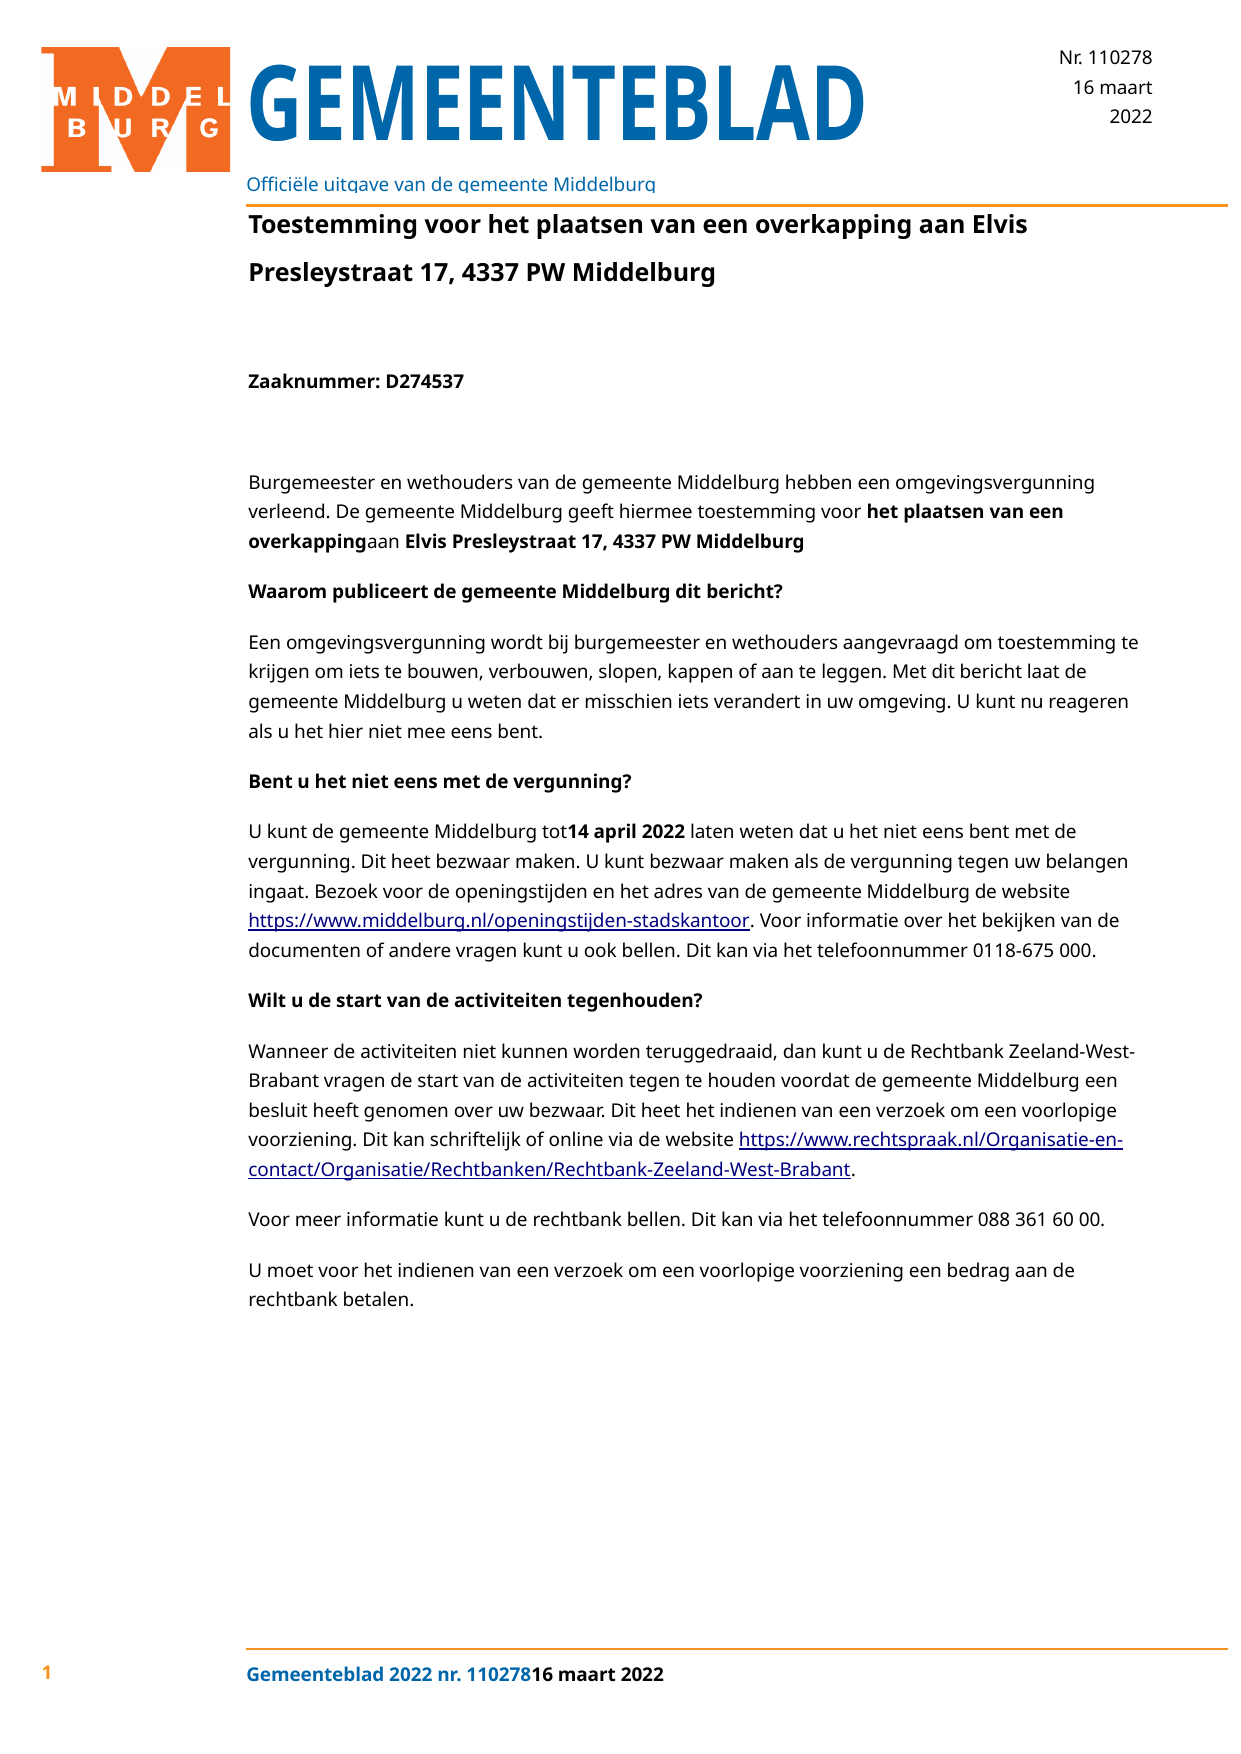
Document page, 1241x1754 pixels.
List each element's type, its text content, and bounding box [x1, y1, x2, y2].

text Wanneer de activiteiten niet kunnen worden teruggedraaid, dan kunt u de Rechtbank Zeeland-West-Brabant vragen de start van de activiteiten tegen te houden voordat de gemeente Middelburg een besluit heeft genomen over uw bezwaar. Dit heet het indienen van een verzoek om een voorlopige voorziening. Dit kan schriftelijk of online via de website https://www.rechtspraak.nl/Organisatie-en-contact/Organisatie/Rechtbanken/Rechtbank-Zeeland-West-Brabant. [248, 1038, 1152, 1182]
text Een omgevingsvergunning wordt bij burgemeester en wethouders aangevraagd om toestemming te krijgen om iets te bouwen, verbouwen, slopen, kappen of aan te leggen. Met dit bericht laat de gemeente Middelburg u weten dat er misschien iets verandert in uw omgeving. U kunt nu reageren als u het hier niet mee eens bent. [248, 629, 1152, 744]
text Wilt u de start van de activiteiten tegenhouden? [248, 987, 1152, 1013]
text Zaaknummer: D274537 [248, 368, 1152, 394]
text Burgemeester en wethouders van de gemeente Middelburg hebben een omgevingsvergunning verleend. De gemeente Middelburg geeft hiermee toestemming voor het plaatsen van een overkappingaan Elvis Presleystraat 17, 4337 PW Middelburg [248, 469, 1152, 554]
text U kunt de gemeente Middelburg tot14 april 2022 laten weten dat u het niet eens bent met de vergunning. Dit heet bezwaar maken. U kunt bezwaar maken als de vergunning tegen uw belangen ingaat. Bezoek voor de openingstijden en het adres van de gemeente Middelburg de website https://www.middelburg.nl/openingstijden-stadskantoor. Voor informatie over het bekijken van de documenten of andere vragen kunt u ook bellen. Dit kan via het telefoonnummer 0118-675 000. [248, 819, 1152, 963]
picture [41, 47, 231, 172]
text Voor meer informatie kunt u de rechtbank bellen. Dit kan via het telefoonnummer 088 361 60 00. [248, 1207, 1152, 1232]
text Toestemming voor het plaatsen van een overkapping aan Elvis Presleystraat 17, 4337 PW Middelburg [248, 207, 1152, 288]
text U moet voor het indienen van een verzoek om een voorlopige voorziening een bedrag aan de rechtbank betalen. [248, 1257, 1152, 1312]
text Waarom publiceert de gemeente Middelburg dit bericht? [248, 579, 1152, 604]
text Bent u het niet eens met de vergunning? [248, 768, 1152, 794]
